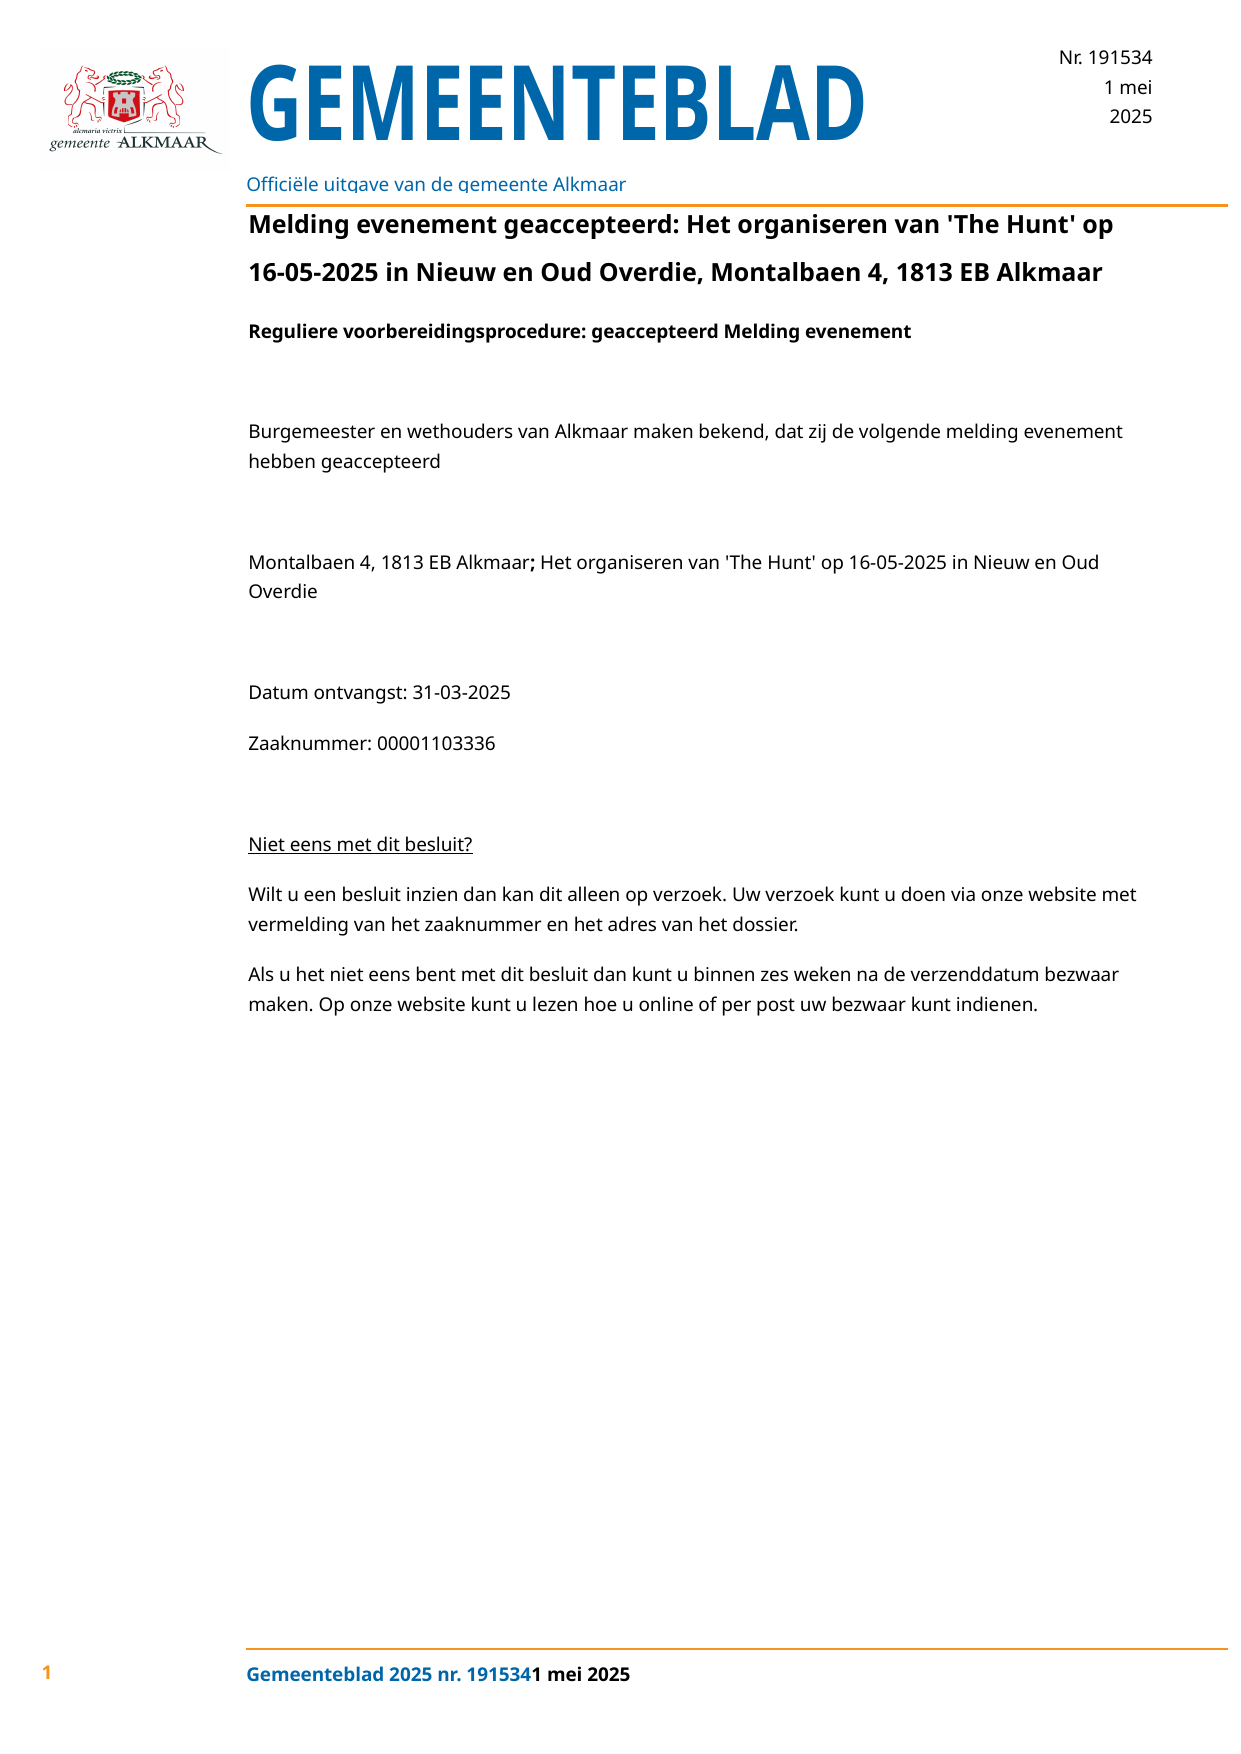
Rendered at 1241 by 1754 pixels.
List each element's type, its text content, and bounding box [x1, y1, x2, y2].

picture [41, 47, 231, 172]
text Datum ontvangst: 31-03-2025 [248, 679, 1152, 705]
text Wilt u een besluit inzien dan kan dit alleen op verzoek. Uw verzoek kunt u doen via onze website met vermelding van het zaaknummer en het adres van het dossier. [248, 881, 1152, 937]
text Zaaknummer: 00001103336 [248, 730, 1152, 756]
text Montalbaen 4, 1813 EB Alkmaar; Het organiseren van 'The Hunt' op 16-05-2025 in Nieuw en Oud Overdie [248, 549, 1152, 604]
text Niet eens met dit besluit? [248, 831, 1152, 857]
text Melding evenement geaccepteerd: Het organiseren van 'The Hunt' op 16-05-2025 in Nieuw en Oud Overdie, Montalbaen 4, 1813 EB Alkmaar [248, 207, 1152, 288]
text Reguliere voorbereidingsprocedure: geaccepteerd Melding evenement [248, 318, 1152, 344]
text Burgemeester en wethouders van Alkmaar maken bekend, dat zij de volgende melding evenement hebben geaccepteerd [248, 419, 1152, 474]
text Als u het niet eens bent met dit besluit dan kunt u binnen zes weken na de verzenddatum bezwaar maken. Op onze website kunt u lezen hoe u online of per post uw bezwaar kunt indienen. [248, 961, 1152, 1017]
